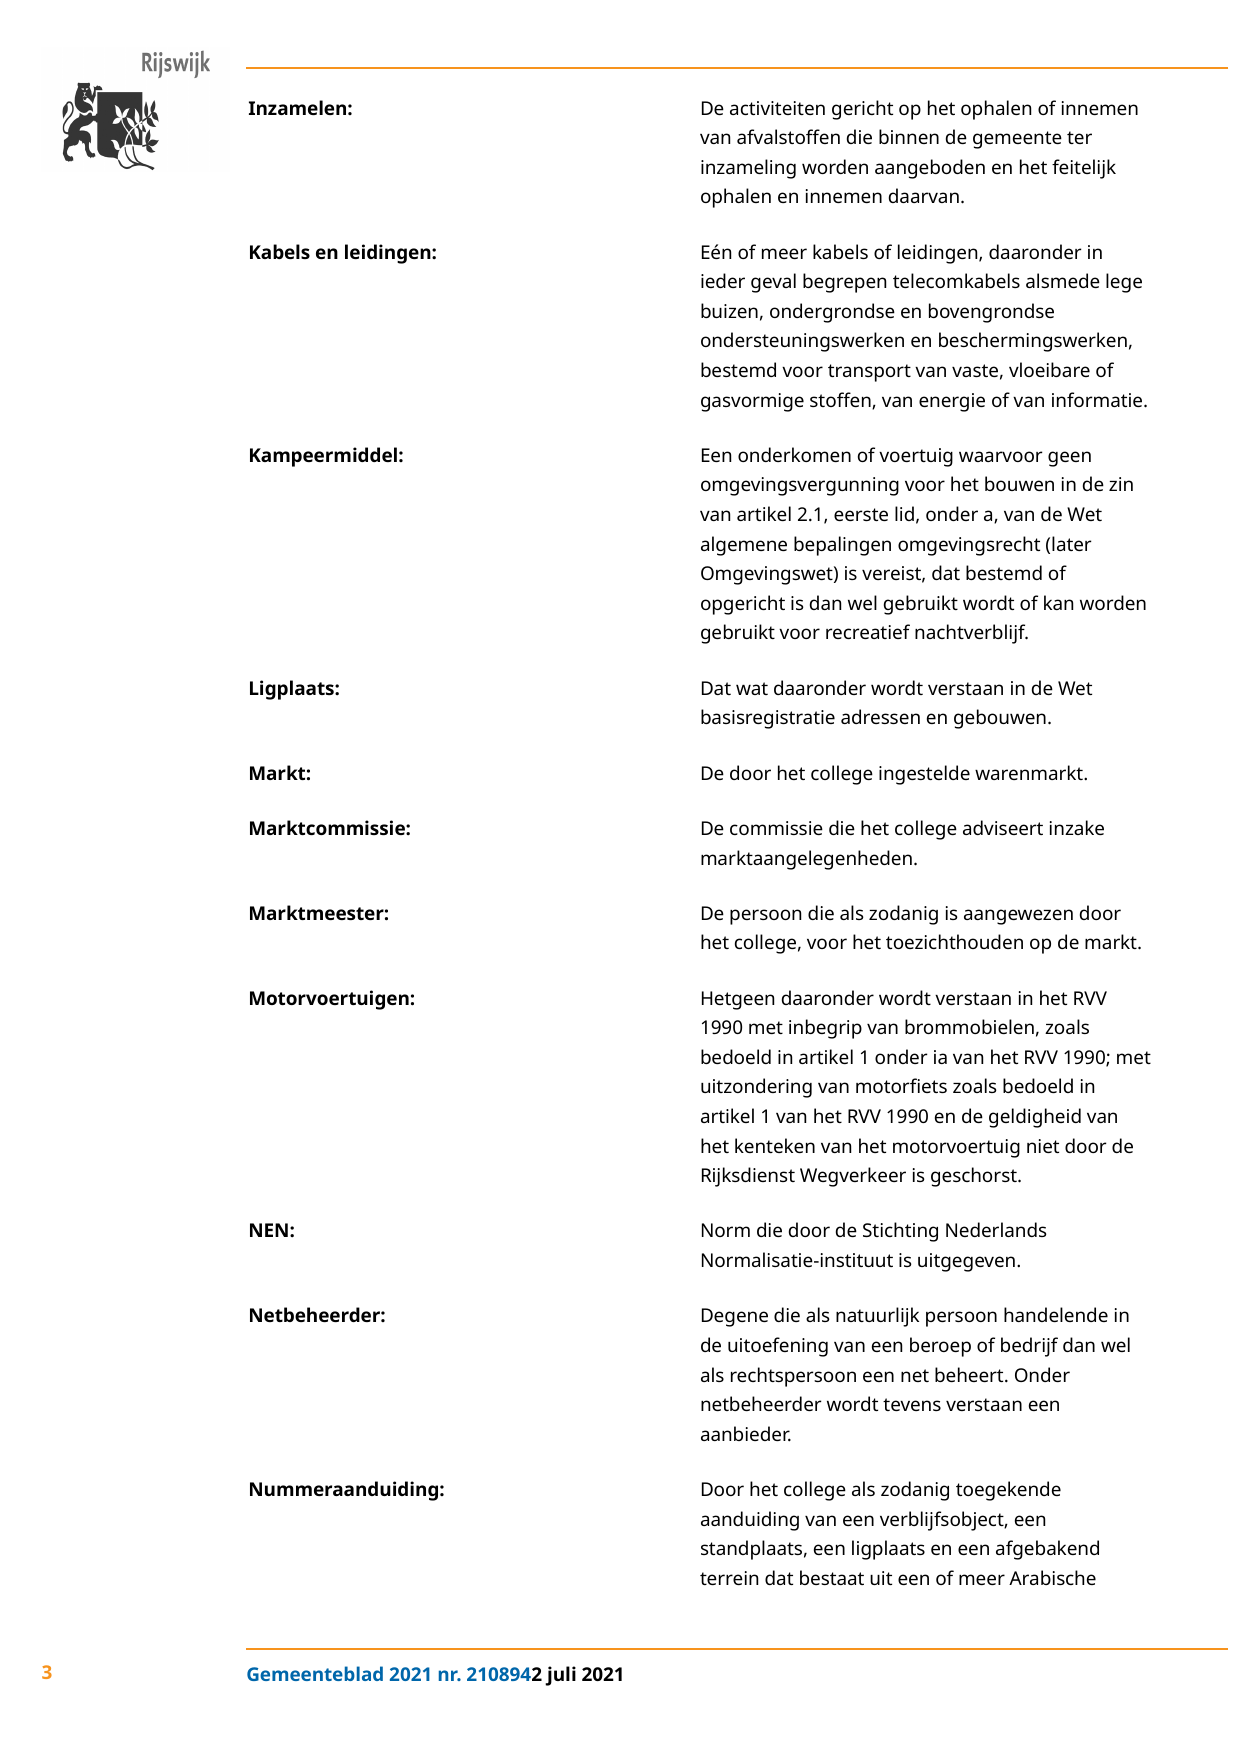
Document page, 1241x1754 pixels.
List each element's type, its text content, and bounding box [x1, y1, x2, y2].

table_cell Eén of meer kabels of leidingen, daaronder in ieder geval begrepen telecomkabels alsmede lege buizen, ondergrondse en bovengrondse ondersteuningswerken en beschermingswerken, bestemd voor transport van vaste, vloeibare of gasvormige stoffen, van energie of van informatie. [700, 239, 1152, 442]
picture [41, 47, 231, 172]
table_cell Kampeermiddel: [248, 442, 700, 675]
table_cell De persoon die als zodanig is aangewezen door het college, voor het toezichthouden op de markt. [700, 900, 1152, 985]
table_cell De door het college ingestelde warenmarkt. [700, 760, 1152, 815]
table_cell Markt: [248, 760, 700, 815]
table_cell Door het college als zodanig toegekende aanduiding van een verblijfsobject, een standplaats, een ligplaats en een afgebakend terrein dat bestaat uit een of meer Arabische [700, 1476, 1152, 1591]
table_cell Ligplaats: [248, 675, 700, 760]
table_cell Degene die als natuurlijk persoon handelende in de uitoefening van een beroep of bedrijf dan wel als rechtspersoon een net beheert. Onder netbeheerder wordt tevens verstaan een aanbieder. [700, 1303, 1152, 1476]
table_cell Nummeraanduiding: [248, 1476, 700, 1591]
table_cell Kabels en leidingen: [248, 239, 700, 442]
table_cell Een onderkomen of voertuig waarvoor geen omgevingsvergunning voor het bouwen in de zin van artikel 2.1, eerste lid, onder a, van de Wet algemene bepalingen omgevingsrecht (later Omgevingswet) is vereist, dat bestemd of opgericht is dan wel gebruikt wordt of kan worden gebruikt voor recreatief nachtverblijf. [700, 442, 1152, 675]
table_cell De activiteiten gericht op het ophalen of innemen van afvalstoffen die binnen de gemeente ter inzameling worden aangeboden en het feitelijk ophalen en innemen daarvan. [700, 95, 1152, 239]
table_cell Marktmeester: [248, 900, 700, 985]
table_cell Netbeheerder: [248, 1303, 700, 1476]
table_cell Dat wat daaronder wordt verstaan in de Wet basisregistratie adressen en gebouwen. [700, 675, 1152, 760]
table_cell Norm die door de Stichting Nederlands Normalisatie-instituut is uitgegeven. [700, 1218, 1152, 1303]
table_cell Marktcommissie: [248, 815, 700, 900]
table_cell Inzamelen: [248, 95, 700, 239]
table_cell NEN: [248, 1218, 700, 1303]
table_cell Hetgeen daaronder wordt verstaan in het RVV 1990 met inbegrip van brommobielen, zoals bedoeld in artikel 1 onder ia van het RVV 1990; met uitzondering van motorfiets zoals bedoeld in artikel 1 van het RVV 1990 en de geldigheid van het kenteken van het motorvoertuig niet door de Rijksdienst Wegverkeer is geschorst. [700, 985, 1152, 1218]
table_cell De commissie die het college adviseert inzake marktaangelegenheden. [700, 815, 1152, 900]
table_cell Motorvoertuigen: [248, 985, 700, 1218]
